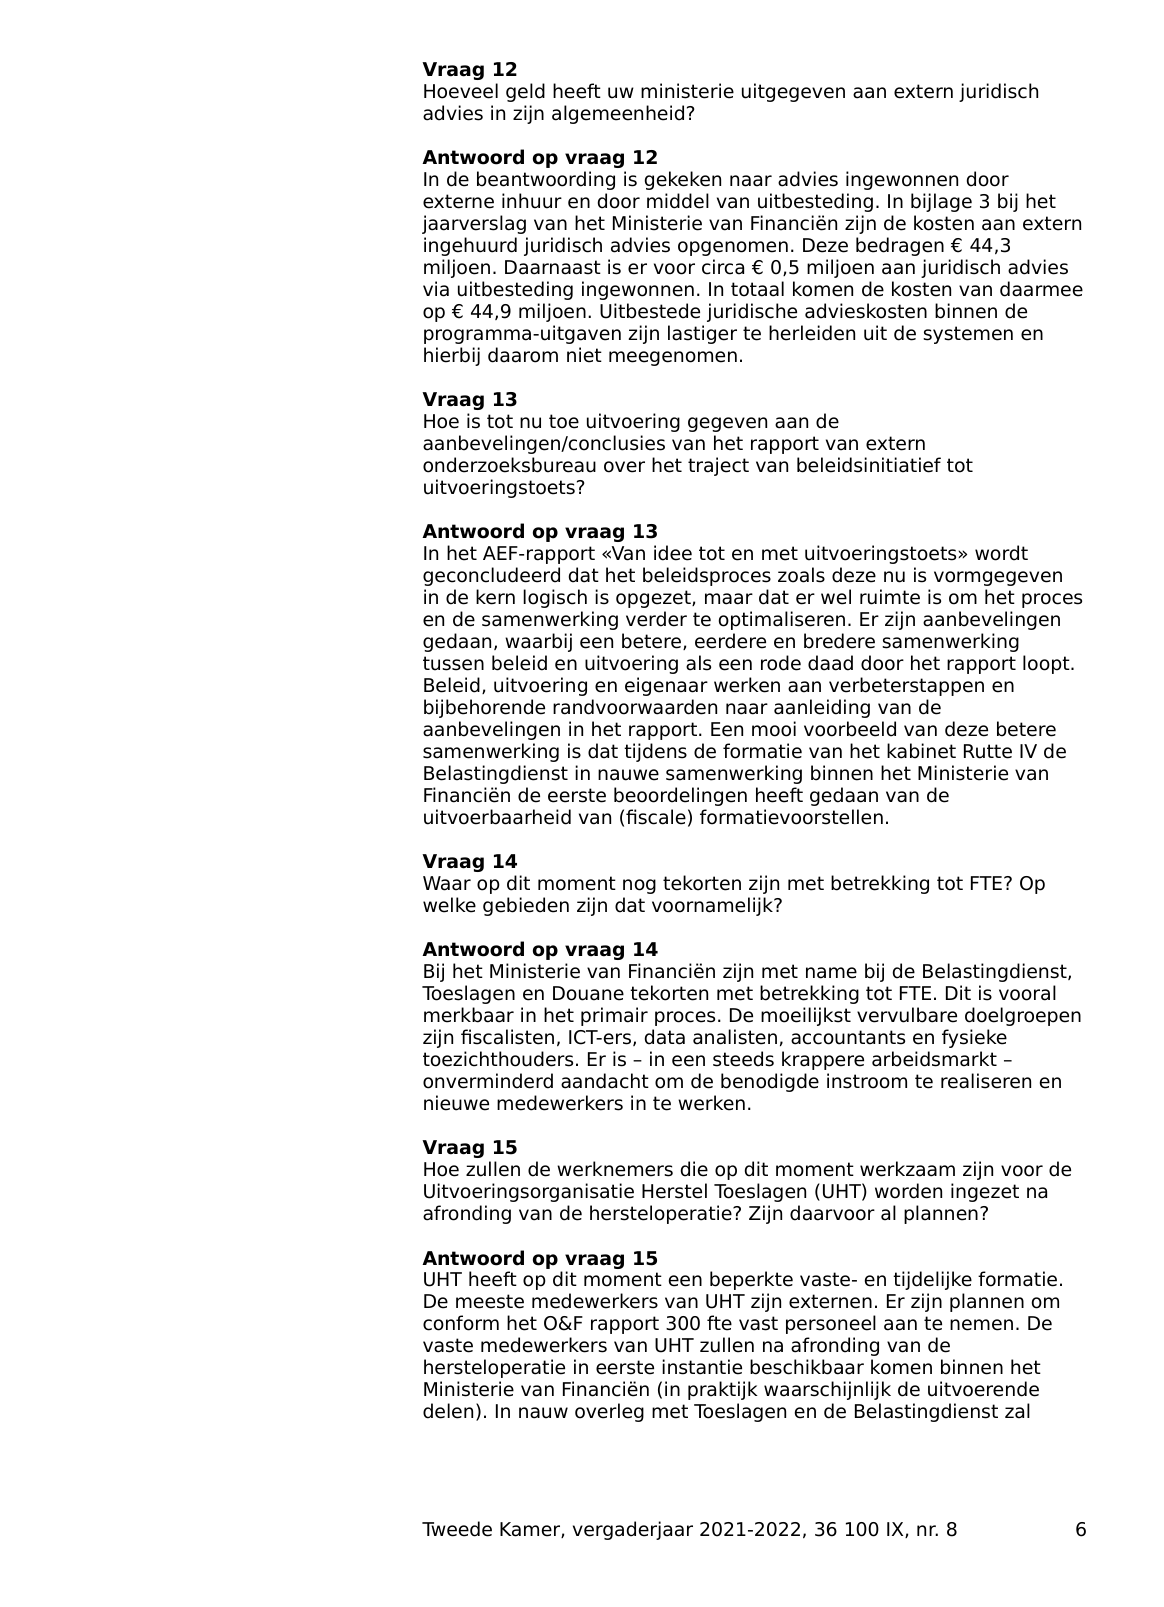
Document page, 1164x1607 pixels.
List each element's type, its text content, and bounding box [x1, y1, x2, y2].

text Waar op dit moment nog tekorten zijn met betrekking tot FTE? Op welke gebieden zijn dat voornamelijk? [422, 873, 1087, 917]
text Antwoord op vraag 12 [422, 147, 1087, 169]
text In de beantwoording is gekeken naar advies ingewonnen door externe inhuur en door middel van uitbesteding. In bijlage 3 bij het jaarverslag van het Ministerie van Financiën zijn de kosten aan extern ingehuurd juridisch advies opgenomen. Deze bedragen € 44,3 miljoen. Daarnaast is er voor circa € 0,5 miljoen aan juridisch advies via uitbesteding ingewonnen. In totaal komen de kosten van daarmee op € 44,9 miljoen. Uitbestede juridische advieskosten binnen de programma-uitgaven zijn lastiger te herleiden uit de systemen en hierbij daarom niet meegenomen. [422, 169, 1087, 367]
text Vraag 12 [422, 59, 1087, 81]
text Hoeveel geld heeft uw ministerie uitgegeven aan extern juridisch advies in zijn algemeenheid? [422, 81, 1087, 125]
text Antwoord op vraag 13 [422, 521, 1087, 543]
text Hoe zullen de werknemers die op dit moment werkzaam zijn voor de Uitvoeringsorganisatie Herstel Toeslagen (UHT) worden ingezet na afronding van de hersteloperatie? Zijn daarvoor al plannen? [422, 1159, 1087, 1225]
text Vraag 15 [422, 1137, 1087, 1159]
text In het AEF-rapport «Van idee tot en met uitvoeringstoets» wordt geconcludeerd dat het beleidsproces zoals deze nu is vormgegeven in de kern logisch is opgezet, maar dat er wel ruimte is om het proces en de samenwerking verder te optimaliseren. Er zijn aanbevelingen gedaan, waarbij een betere, eerdere en bredere samenwerking tussen beleid en uitvoering als een rode daad door het rapport loopt. Beleid, uitvoering en eigenaar werken aan verbeterstappen en bijbehorende randvoorwaarden naar aanleiding van de aanbevelingen in het rapport. Een mooi voorbeeld van deze betere samenwerking is dat tijdens de formatie van het kabinet Rutte IV de Belastingdienst in nauwe samenwerking binnen het Ministerie van Financiën de eerste beoordelingen heeft gedaan van de uitvoerbaarheid van (fiscale) formatievoorstellen. [422, 543, 1087, 829]
text Vraag 14 [422, 851, 1087, 873]
text Vraag 13 [422, 389, 1087, 411]
text Antwoord op vraag 15 [422, 1247, 1087, 1269]
text Bij het Ministerie van Financiën zijn met name bij de Belastingdienst, Toeslagen en Douane tekorten met betrekking tot FTE. Dit is vooral merkbaar in het primair proces. De moeilijkst vervulbare doelgroepen zijn fiscalisten, ICT-ers, data analisten, accountants en fysieke toezichthouders. Er is – in een steeds krappere arbeidsmarkt – onverminderd aandacht om de benodigde instroom te realiseren en nieuwe medewerkers in te werken. [422, 961, 1087, 1115]
text UHT heeft op dit moment een beperkte vaste- en tijdelijke formatie. De meeste medewerkers van UHT zijn externen. Er zijn plannen om conform het O&F rapport 300 fte vast personeel aan te nemen. De vaste medewerkers van UHT zullen na afronding van de hersteloperatie in eerste instantie beschikbaar komen binnen het Ministerie van Financiën (in praktijk waarschijnlijk de uitvoerende delen). In nauw overleg met Toeslagen en de Belastingdienst zal [422, 1269, 1087, 1423]
text Hoe is tot nu toe uitvoering gegeven aan de aanbevelingen/conclusies van het rapport van extern onderzoeksbureau over het traject van beleidsinitiatief tot uitvoeringstoets? [422, 411, 1087, 499]
text Antwoord op vraag 14 [422, 939, 1087, 961]
